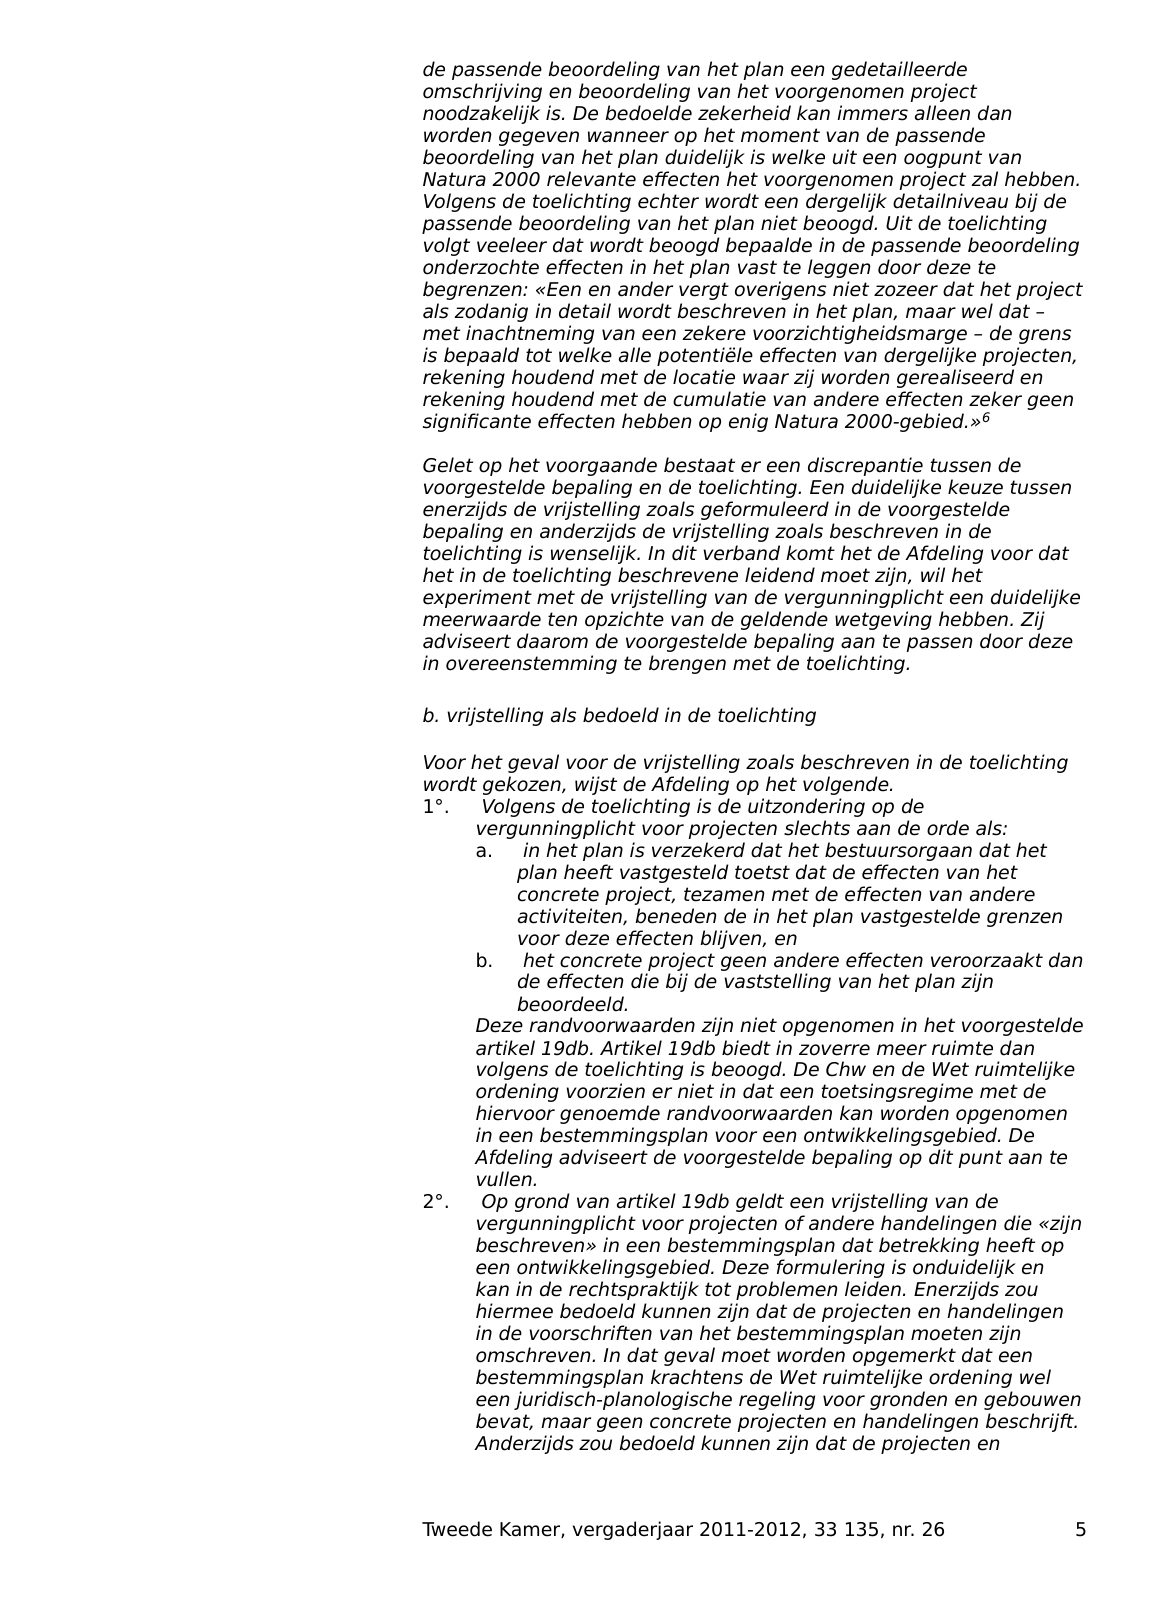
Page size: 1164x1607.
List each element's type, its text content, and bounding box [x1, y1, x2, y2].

text 2°. Op grond van artikel 19db geldt een vrijstelling van de vergunningplicht voor projecten of andere handelingen die «zijn beschreven» in een bestemmingsplan dat betrekking heeft op een ontwikkelingsgebied. Deze formulering is onduidelijk en kan in de rechtspraktijk tot problemen leiden. Enerzijds zou hiermee bedoeld kunnen zijn dat de projecten en handelingen in de voorschriften van het bestemmingsplan moeten zijn omschreven. In dat geval moet worden opgemerkt dat een bestemmingsplan krachtens de Wet ruimtelijke ordening wel een juridisch-planologische regeling voor gronden en gebouwen bevat, maar geen concrete projecten en handelingen beschrijft. Anderzijds zou bedoeld kunnen zijn dat de projecten en [422, 1191, 1087, 1455]
text Deze randvoorwaarden zijn niet opgenomen in het voorgestelde artikel 19db. Artikel 19db biedt in zoverre meer ruimte dan volgens de toelichting is beoogd. De Chw en de Wet ruimtelijke ordening voorzien er niet in dat een toetsingsregime met de hiervoor genoemde randvoorwaarden kan worden opgenomen in een bestemmingsplan voor een ontwikkelingsgebied. De Afdeling adviseert de voorgestelde bepaling op dit punt aan te vullen. [475, 1015, 1087, 1191]
text Gelet op het voorgaande bestaat er een discrepantie tussen de voorgestelde bepaling en de toelichting. Een duidelijke keuze tussen enerzijds de vrijstelling zoals geformuleerd in de voorgestelde bepaling en anderzijds de vrijstelling zoals beschreven in de toelichting is wenselijk. In dit verband komt het de Afdeling voor dat het in de toelichting beschrevene leidend moet zijn, wil het experiment met de vrijstelling van de vergunningplicht een duidelijke meerwaarde ten opzichte van de geldende wetgeving hebben. Zij adviseert daarom de voorgestelde bepaling aan te passen door deze in overeenstemming te brengen met de toelichting. [422, 455, 1087, 675]
text b. het concrete project geen andere effecten veroorzaakt dan de effecten die bij de vaststelling van het plan zijn beoordeeld. [475, 949, 1087, 1015]
text de passende beoordeling van het plan een gedetailleerde omschrijving en beoordeling van het voorgenomen project noodzakelijk is. De bedoelde zekerheid kan immers alleen dan worden gegeven wanneer op het moment van de passende beoordeling van het plan duidelijk is welke uit een oogpunt van Natura 2000 relevante effecten het voorgenomen project zal hebben. Volgens de toelichting echter wordt een dergelijk detailniveau bij de passende beoordeling van het plan niet beoogd. Uit de toelichting volgt veeleer dat wordt beoogd bepaalde in de passende beoordeling onderzochte effecten in het plan vast te leggen door deze te begrenzen: «Een en ander vergt overigens niet zozeer dat het project als zodanig in detail wordt beschreven in het plan, maar wel dat – met inachtneming van een zekere voorzichtigheidsmarge – de grens is bepaald tot welke alle potentiële effecten van dergelijke projecten, rekening houdend met de locatie waar zij worden gerealiseerd en rekening houdend met de cumulatie van andere effecten zeker geen significante effecten hebben op enig Natura 2000-gebied.»6 [422, 59, 1087, 433]
text 1°. Volgens de toelichting is de uitzondering op de vergunningplicht voor projecten slechts aan de orde als: [422, 796, 1087, 839]
subtitle b. vrijstelling als bedoeld in de toelichting [422, 705, 1087, 727]
text Voor het geval voor de vrijstelling zoals beschreven in de toelichting wordt gekozen, wijst de Afdeling op het volgende. [422, 752, 1087, 796]
text a. in het plan is verzekerd dat het bestuursorgaan dat het plan heeft vastgesteld toetst dat de effecten van het concrete project, tezamen met de effecten van andere activiteiten, beneden de in het plan vastgestelde grenzen voor deze effecten blijven, en [475, 839, 1087, 949]
